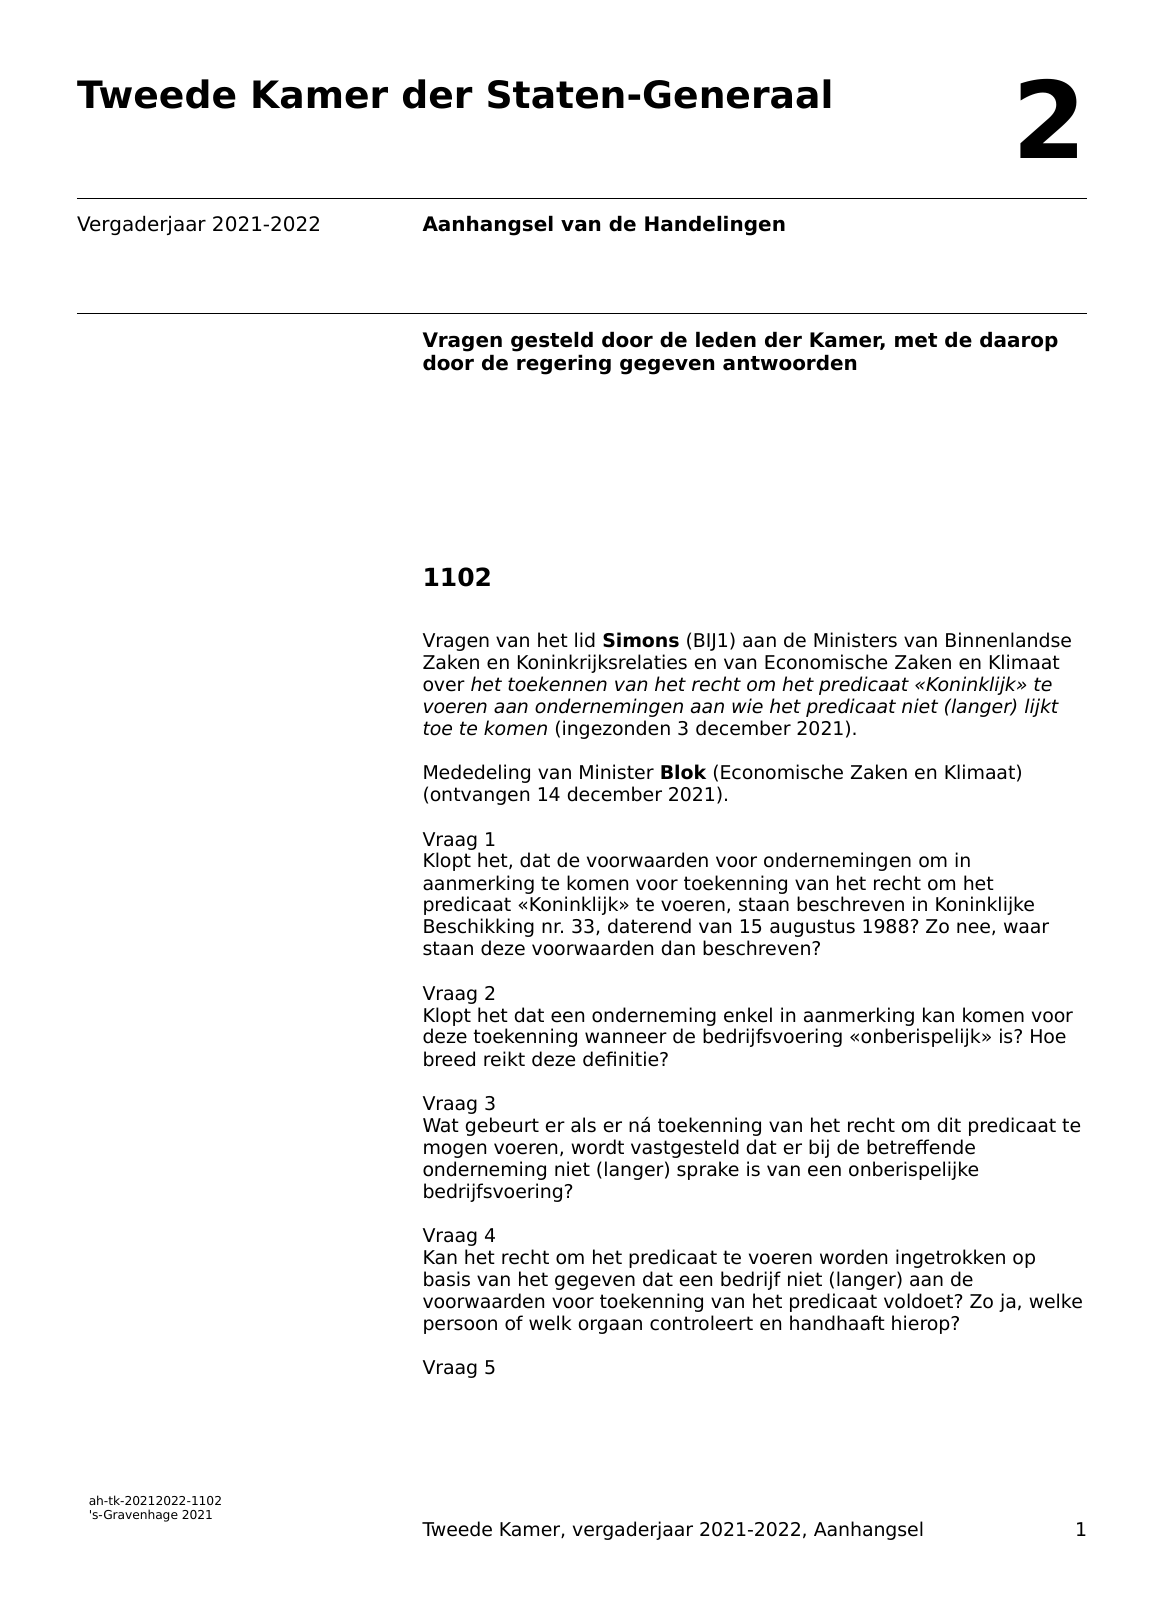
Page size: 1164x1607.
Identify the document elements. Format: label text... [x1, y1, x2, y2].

text Vraag 4 [422, 1225, 1087, 1247]
text Kan het recht om het predicaat te voeren worden ingetrokken op basis van het gegeven dat een bedrijf niet (langer) aan de voorwaarden voor toekenning van het predicaat voldoet? Zo ja, welke persoon of welk orgaan controleert en handhaaft hierop? [422, 1247, 1087, 1334]
table_header 2 [886, 59, 1087, 198]
table_cell [77, 314, 422, 375]
text Vragen van het lid Simons (BIJ1) aan de Ministers van Binnenlandse Zaken en Koninkrijksrelaties en van Economische Zaken en Klimaat over het toekennen van het recht om het predicaat «Koninklijk» te voeren aan ondernemingen aan wie het predicaat niet (langer) lijkt toe te komen (ingezonden 3 december 2021). [422, 630, 1087, 740]
text Wat gebeurt er als er ná toekenning van het recht om dit predicaat te mogen voeren, wordt vastgesteld dat er bij de betreffende onderneming niet (langer) sprake is van een onberispelijke bedrijfsvoering? [422, 1114, 1087, 1202]
text Vraag 1 [422, 828, 1087, 850]
text Mededeling van Minister Blok (Economische Zaken en Klimaat) (ontvangen 14 december 2021). [422, 762, 1087, 806]
text ah-tk-20212022-1102 [88, 1494, 323, 1508]
table_header Tweede Kamer der Staten-Generaal [77, 59, 886, 198]
text Vraag 3 [422, 1093, 1087, 1114]
text Klopt het dat een onderneming enkel in aanmerking kan komen voor deze toekenning wanneer de bedrijfsvoering «onberispelijk» is? Hoe breed reikt deze definitie? [422, 1004, 1087, 1070]
text Klopt het, dat de voorwaarden voor ondernemingen om in aanmerking te komen voor toekenning van het recht om het predicaat «Koninklijk» te voeren, staan beschreven in Koninklijke Beschikking nr. 33, daterend van 15 augustus 1988? Zo nee, waar staan deze voorwaarden dan beschreven? [422, 850, 1087, 960]
text 's-Gravenhage 2021 [88, 1508, 323, 1522]
text Vraag 5 [422, 1357, 1087, 1379]
text Vraag 2 [422, 982, 1087, 1004]
table_cell Aanhangsel van de Handelingen [422, 199, 1087, 313]
table_cell Vragen gesteld door de leden der Kamer, met de daarop door de regering gegeven antwoorden [422, 314, 1087, 375]
table_cell Vergaderjaar 2021-2022 [77, 199, 422, 313]
text 1102 [422, 563, 1087, 592]
